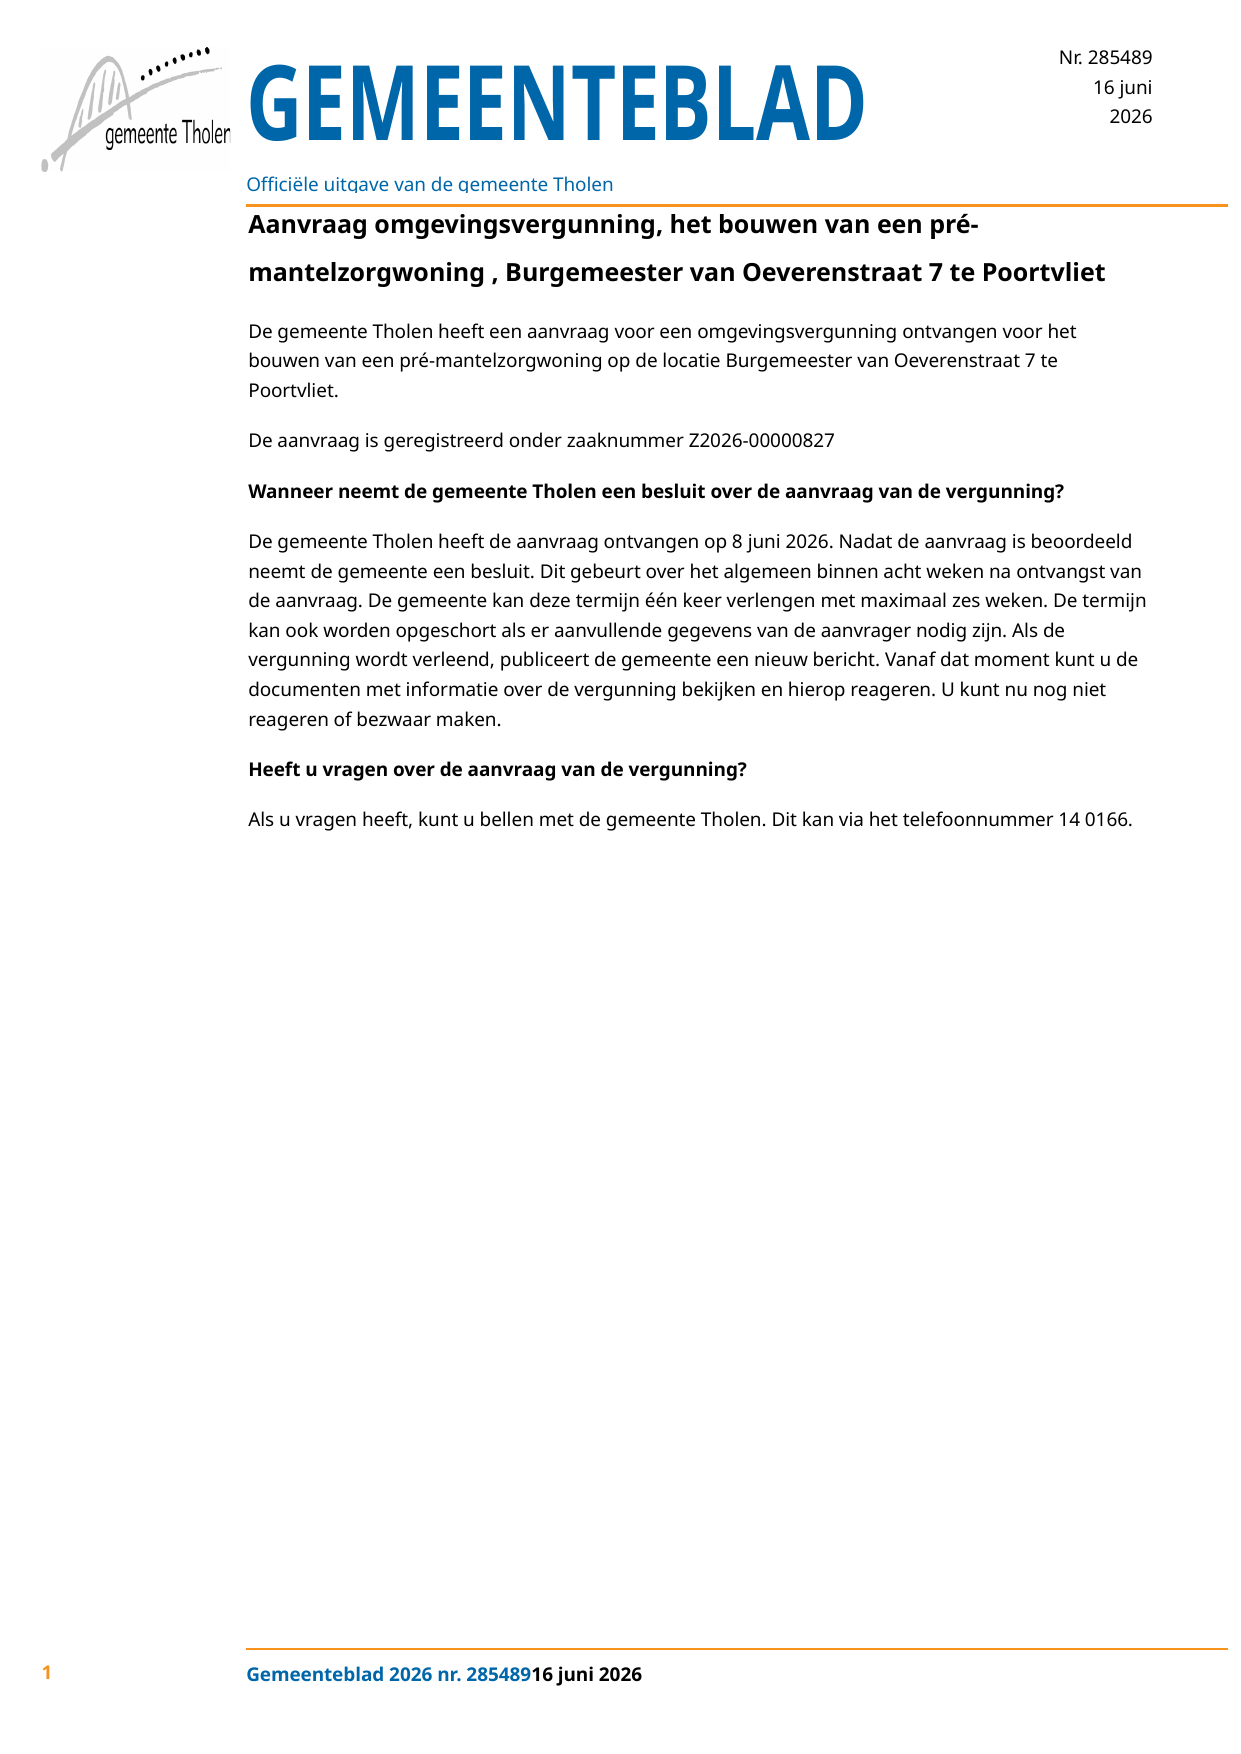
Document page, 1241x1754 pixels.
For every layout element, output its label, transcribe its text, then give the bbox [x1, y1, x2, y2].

text De gemeente Tholen heeft een aanvraag voor een omgevingsvergunning ontvangen voor het bouwen van een pré-mantelzorgwoning op de locatie Burgemeester van Oeverenstraat 7 te Poortvliet. [248, 318, 1152, 403]
text Heeft u vragen over de aanvraag van de vergunning? [248, 756, 1152, 782]
text Aanvraag omgevingsvergunning, het bouwen van een pré-mantelzorgwoning , Burgemeester van Oeverenstraat 7 te Poortvliet [248, 207, 1152, 288]
text De gemeente Tholen heeft de aanvraag ontvangen op 8 juni 2026. Nadat de aanvraag is beoordeeld neemt de gemeente een besluit. Dit gebeurt over het algemeen binnen acht weken na ontvangst van de aanvraag. De gemeente kan deze termijn één keer verlengen met maximaal zes weken. De termijn kan ook worden opgeschort als er aanvullende gegevens van de aanvrager nodig zijn. Als de vergunning wordt verleend, publiceert de gemeente een nieuw bericht. Vanaf dat moment kunt u de documenten met informatie over de vergunning bekijken en hierop reageren. U kunt nu nog niet reageren of bezwaar maken. [248, 528, 1152, 732]
text Wanneer neemt de gemeente Tholen een besluit over de aanvraag van de vergunning? [248, 478, 1152, 504]
text De aanvraag is geregistreerd onder zaaknummer Z2026-00000827 [248, 427, 1152, 453]
picture [41, 47, 231, 172]
text Als u vragen heeft, kunt u bellen met de gemeente Tholen. Dit kan via het telefoonnummer 14 0166. [248, 807, 1152, 832]
